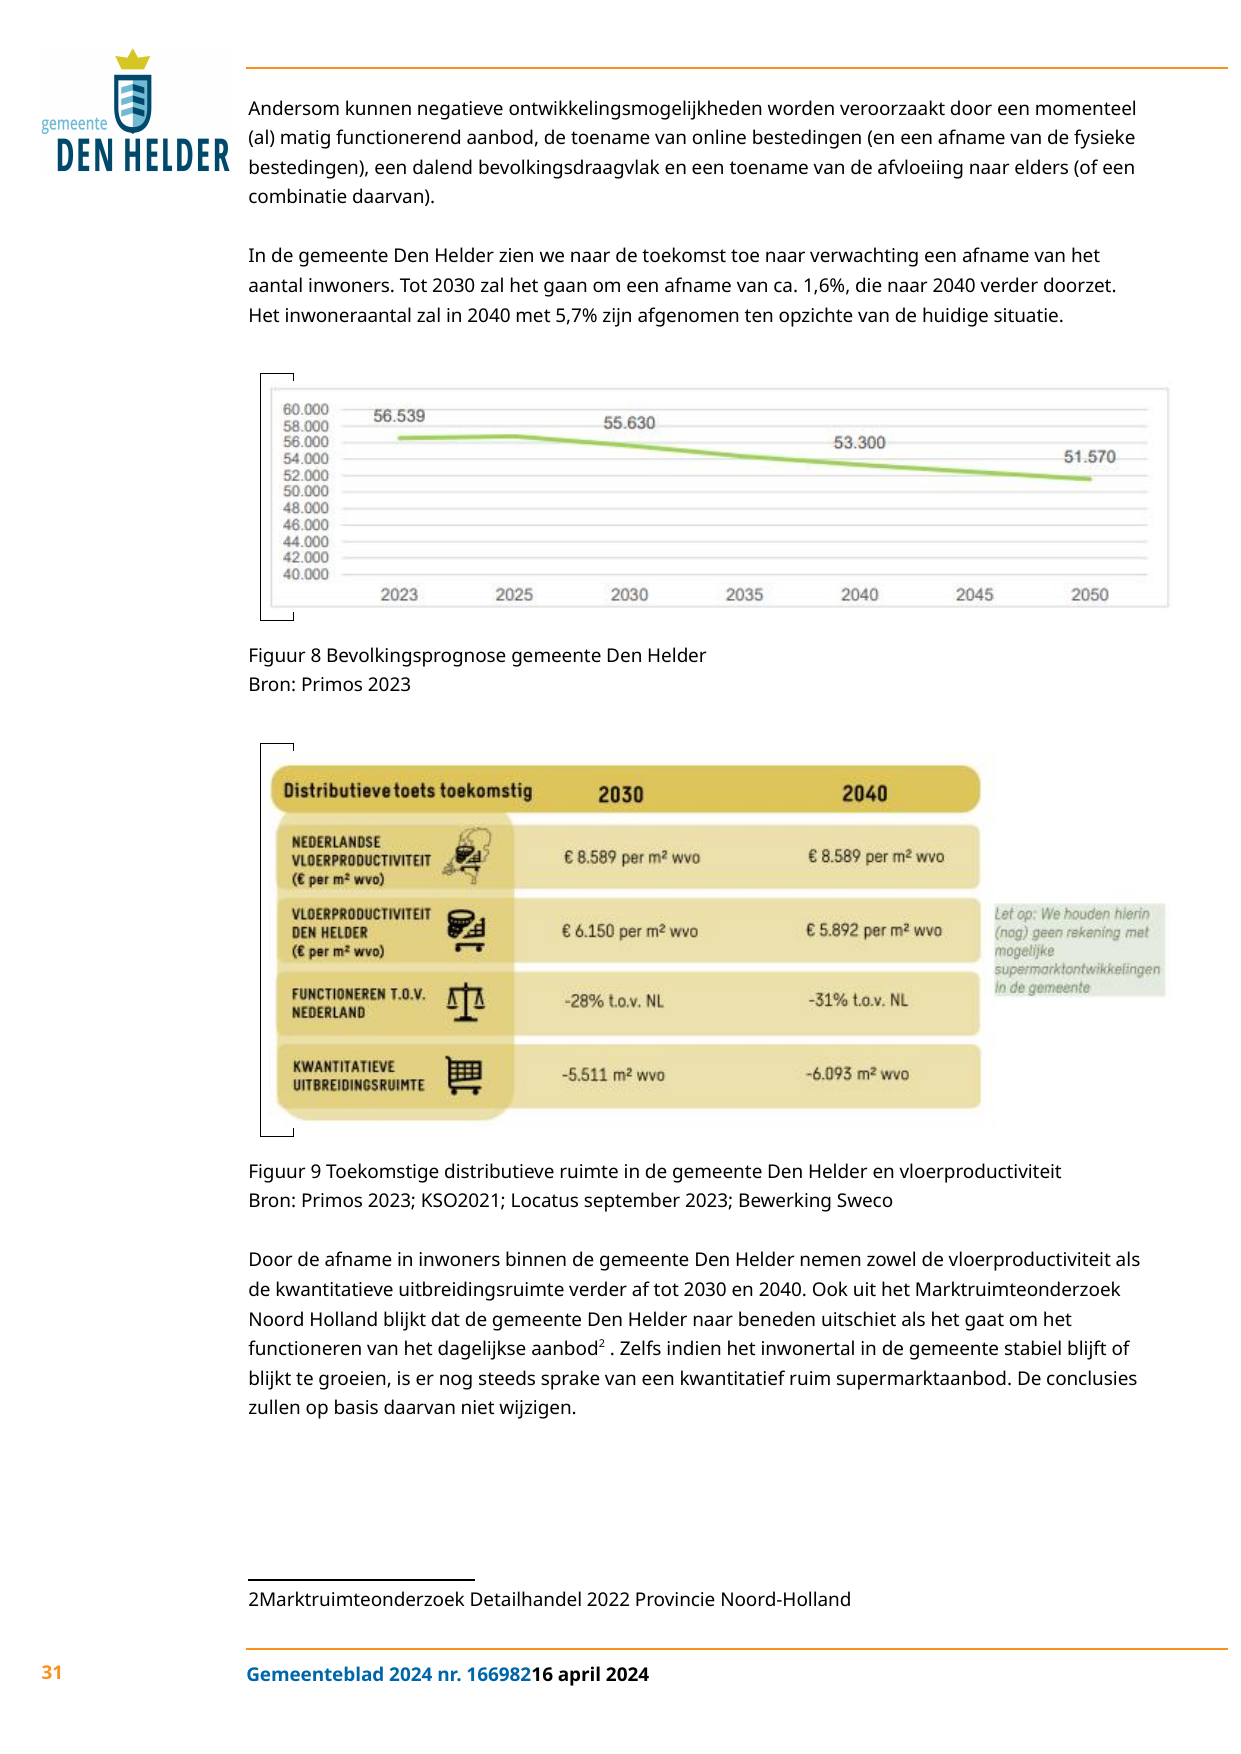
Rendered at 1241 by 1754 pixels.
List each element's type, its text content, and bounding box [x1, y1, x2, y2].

picture [130, 157, 135, 172]
picture [63, 144, 68, 165]
text Bron: Primos 2023 [248, 671, 1152, 697]
picture [220, 160, 224, 172]
text Marktruimteonderzoek Detailhandel 2022 Provincie Noord-Holland [248, 1586, 1152, 1612]
picture [100, 154, 106, 172]
text Door de afname in inwoners binnen de gemeente Den Helder nemen zowel de vloerproductiviteit als de kwantitatieve uitbreidingsruimte verder af tot 2030 en 2040. Ook uit het Marktruimteonderzoek Noord Holland blijkt dat de gemeente Den Helder naar beneden uitschiet als het gaat om het functioneren van het dagelijkse aanbod . Zelfs indien het inwonertal in de gemeente stabiel blijft of blijkt te groeien, is er nog steeds sprake van een kwantitatief ruim supermarktaanbod. De conclusies zullen op basis daarvan niet wijzigen. [248, 1247, 1152, 1420]
text Bron: Primos 2023; KSO2021; Locatus september 2023; Bewerking Sweco [248, 1187, 1152, 1213]
picture [41, 47, 231, 172]
text Andersom kunnen negatieve ontwikkelingsmogelijkheden worden veroorzaakt door een momenteel (al) matig functionerend aanbod, de toename van online bestedingen (en een afname van de fysieke bestedingen), een dalend bevolkingsdraagvlak en een toename van de afvloeiing naar elders (of een combinatie daarvan). [248, 95, 1152, 209]
text In de gemeente Den Helder zien we naar de toekomst toe naar verwachting een afname van het aantal inwoners. Tot 2030 zal het gaan om een afname van ca. 1,6%, die naar 2040 verder doorzet. Het inwoneraantal zal in 2040 met 5,7% zijn afgenomen ten opzichte van de huidige situatie. [248, 243, 1152, 328]
picture [268, 381, 1173, 612]
picture [268, 751, 1173, 1128]
text Figuur 9 Toekomstige distributieve ruimte in de gemeente Den Helder en vloerproductiviteit [248, 1158, 1152, 1183]
text Figuur 8 Bevolkingsprognose gemeente Den Helder [248, 642, 1152, 667]
picture [182, 144, 187, 165]
